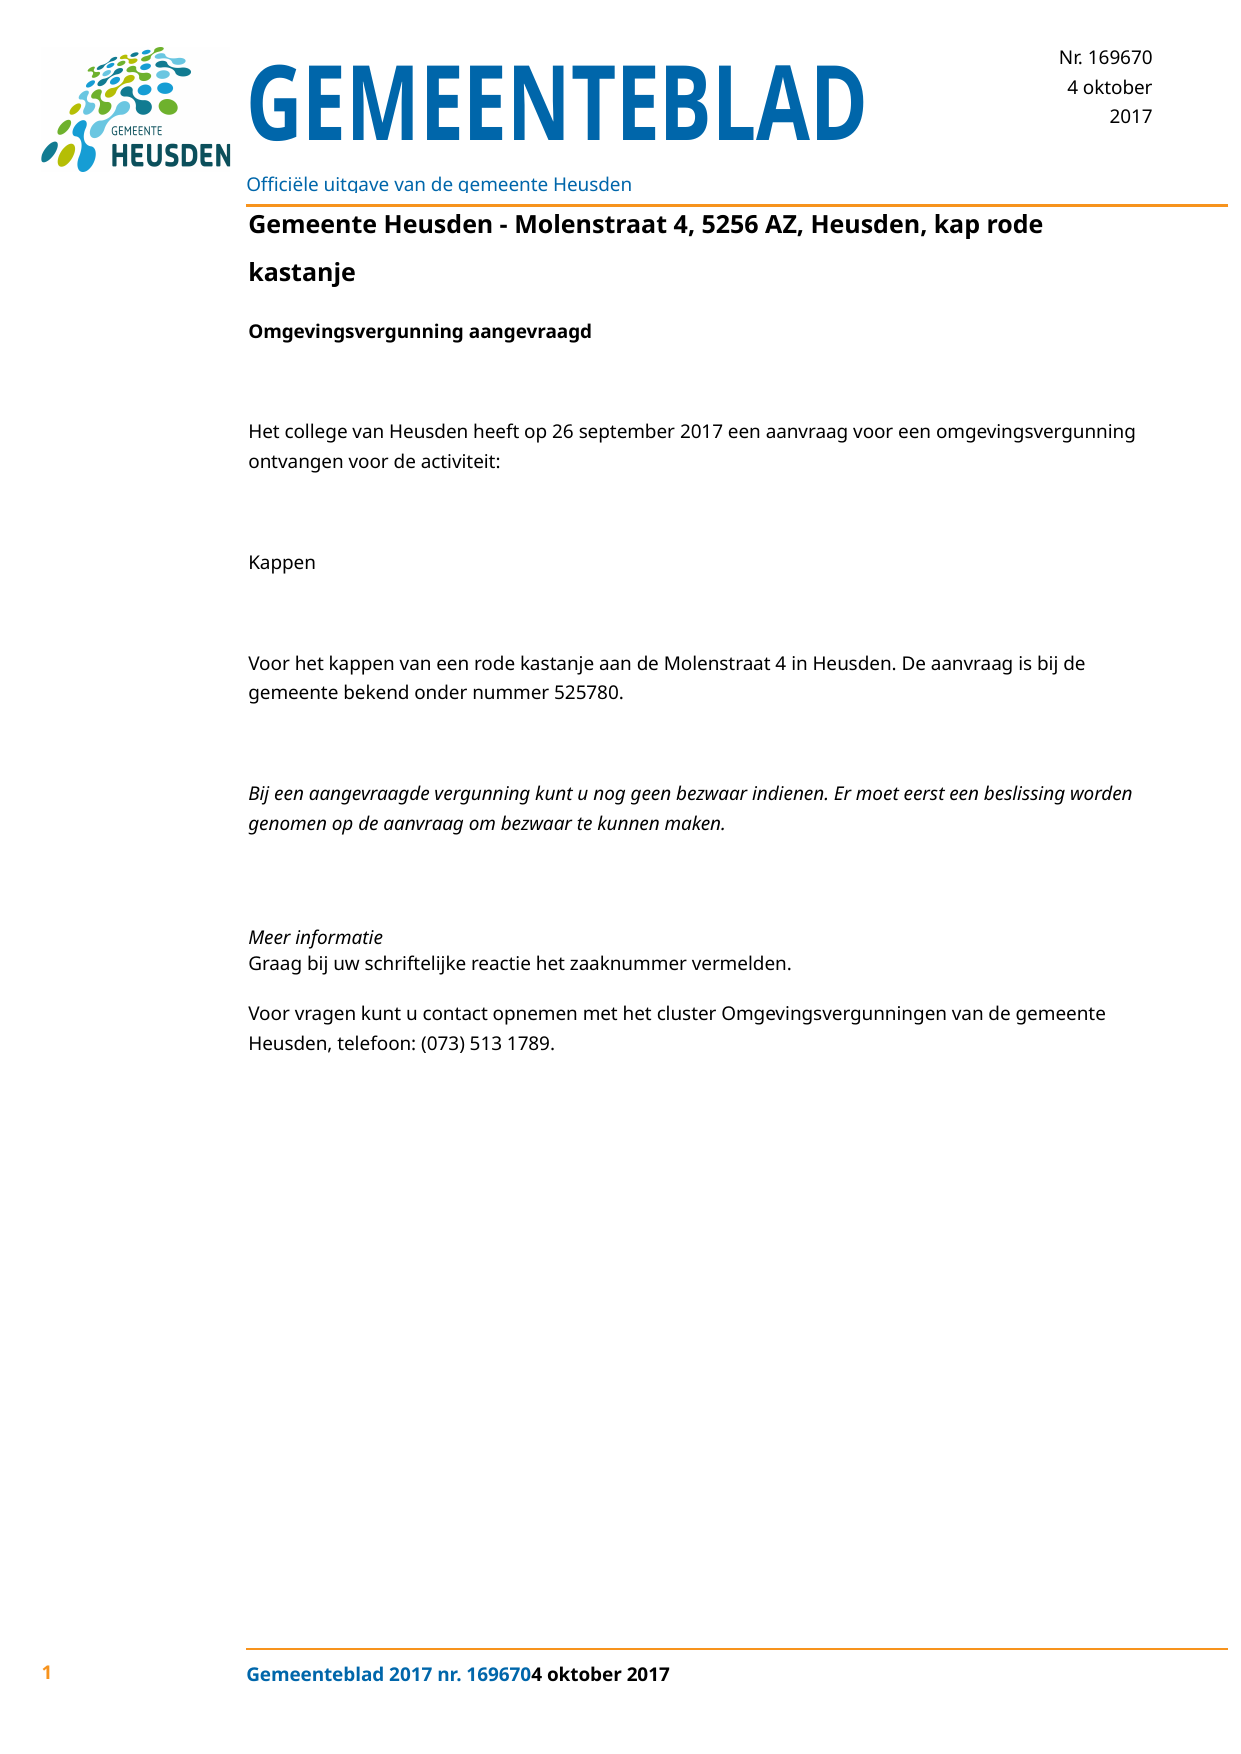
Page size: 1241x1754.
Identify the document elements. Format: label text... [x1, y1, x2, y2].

text Meer informatie [248, 924, 1152, 950]
picture [41, 47, 231, 172]
text Het college van Heusden heeft op 26 september 2017 een aanvraag voor een omgevingsvergunning ontvangen voor de activiteit: [248, 419, 1152, 474]
text Kappen [248, 549, 1152, 575]
text Bij een aangevraagde vergunning kunt u nog geen bezwaar indienen. Er moet eerst een beslissing worden genomen op de aanvraag om bezwaar te kunnen maken. [248, 780, 1152, 836]
text Gemeente Heusden - Molenstraat 4, 5256 AZ, Heusden, kap rode kastanje [248, 207, 1152, 288]
text Omgevingsvergunning aangevraagd [248, 318, 1152, 344]
text Graag bij uw schriftelijke reactie het zaaknummer vermelden. [248, 950, 1152, 976]
text Voor het kappen van een rode kastanje aan de Molenstraat 4 in Heusden. De aanvraag is bij de gemeente bekend onder nummer 525780. [248, 650, 1152, 705]
text Voor vragen kunt u contact opnemen met het cluster Omgevingsvergunningen van de gemeente Heusden, telefoon: (073) 513 1789. [248, 1001, 1152, 1056]
